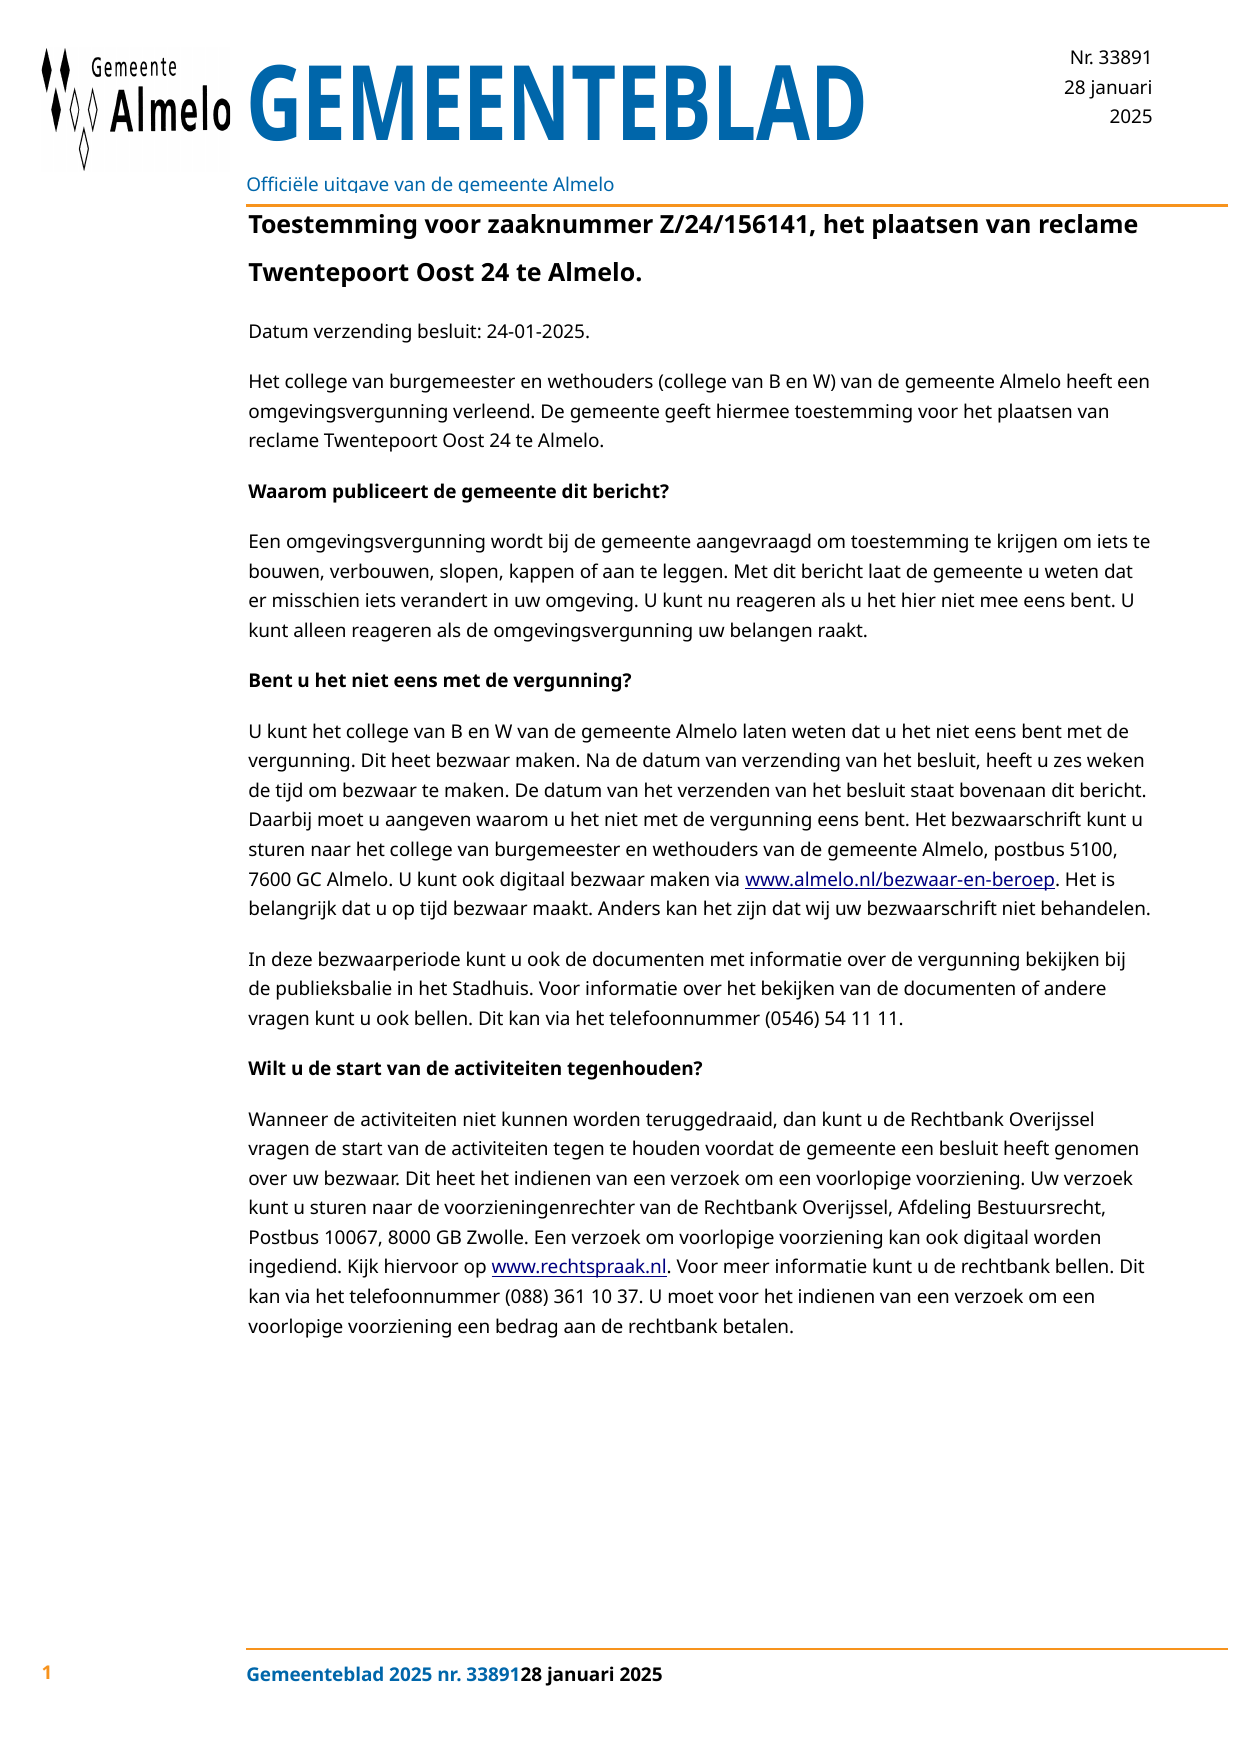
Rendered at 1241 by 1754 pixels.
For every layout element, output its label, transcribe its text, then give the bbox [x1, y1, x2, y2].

text Wilt u de start van de activiteiten tegenhouden? [248, 1055, 1152, 1081]
picture [41, 47, 231, 172]
text In deze bezwaarperiode kunt u ook de documenten met informatie over de vergunning bekijken bij de publieksbalie in het Stadhuis. Voor informatie over het bekijken van de documenten of andere vragen kunt u ook bellen. Dit kan via het telefoonnummer (0546) 54 11 11. [248, 946, 1152, 1031]
text Datum verzending besluit: 24-01-2025. [248, 318, 1152, 344]
text Wanneer de activiteiten niet kunnen worden teruggedraaid, dan kunt u de Rechtbank Overijssel vragen de start van de activiteiten tegen te houden voordat de gemeente een besluit heeft genomen over uw bezwaar. Dit heet het indienen van een verzoek om een voorlopige voorziening. Uw verzoek kunt u sturen naar de voorzieningenrechter van de Rechtbank Overijssel, Afdeling Bestuursrecht, Postbus 10067, 8000 GB Zwolle. Een verzoek om voorlopige voorziening kan ook digitaal worden ingediend. Kijk hiervoor op www.rechtspraak.nl. Voor meer informatie kunt u de rechtbank bellen. Dit kan via het telefoonnummer (088) 361 10 37. U moet voor het indienen van een verzoek om een voorlopige voorziening een bedrag aan de rechtbank betalen. [248, 1106, 1152, 1339]
text Een omgevingsvergunning wordt bij de gemeente aangevraagd om toestemming te krijgen om iets te bouwen, verbouwen, slopen, kappen of aan te leggen. Met dit bericht laat de gemeente u weten dat er misschien iets verandert in uw omgeving. U kunt nu reageren als u het hier niet mee eens bent. U kunt alleen reageren als de omgevingsvergunning uw belangen raakt. [248, 528, 1152, 643]
text Het college van burgemeester en wethouders (college van B en W) van de gemeente Almelo heeft een omgevingsvergunning verleend. De gemeente geeft hiermee toestemming voor het plaatsen van reclame Twentepoort Oost 24 te Almelo. [248, 368, 1152, 453]
text Bent u het niet eens met de vergunning? [248, 667, 1152, 693]
text Waarom publiceert de gemeente dit bericht? [248, 478, 1152, 504]
text Toestemming voor zaaknummer Z/24/156141, het plaatsen van reclame Twentepoort Oost 24 te Almelo. [248, 207, 1152, 288]
text U kunt het college van B en W van de gemeente Almelo laten weten dat u het niet eens bent met de vergunning. Dit heet bezwaar maken. Na de datum van verzending van het besluit, heeft u zes weken de tijd om bezwaar te maken. De datum van het verzenden van het besluit staat bovenaan dit bericht. Daarbij moet u aangeven waarom u het niet met de vergunning eens bent. Het bezwaarschrift kunt u sturen naar het college van burgemeester en wethouders van de gemeente Almelo, postbus 5100, 7600 GC Almelo. U kunt ook digitaal bezwaar maken via www.almelo.nl/bezwaar-en-beroep. Het is belangrijk dat u op tijd bezwaar maakt. Anders kan het zijn dat wij uw bezwaarschrift niet behandelen. [248, 718, 1152, 921]
